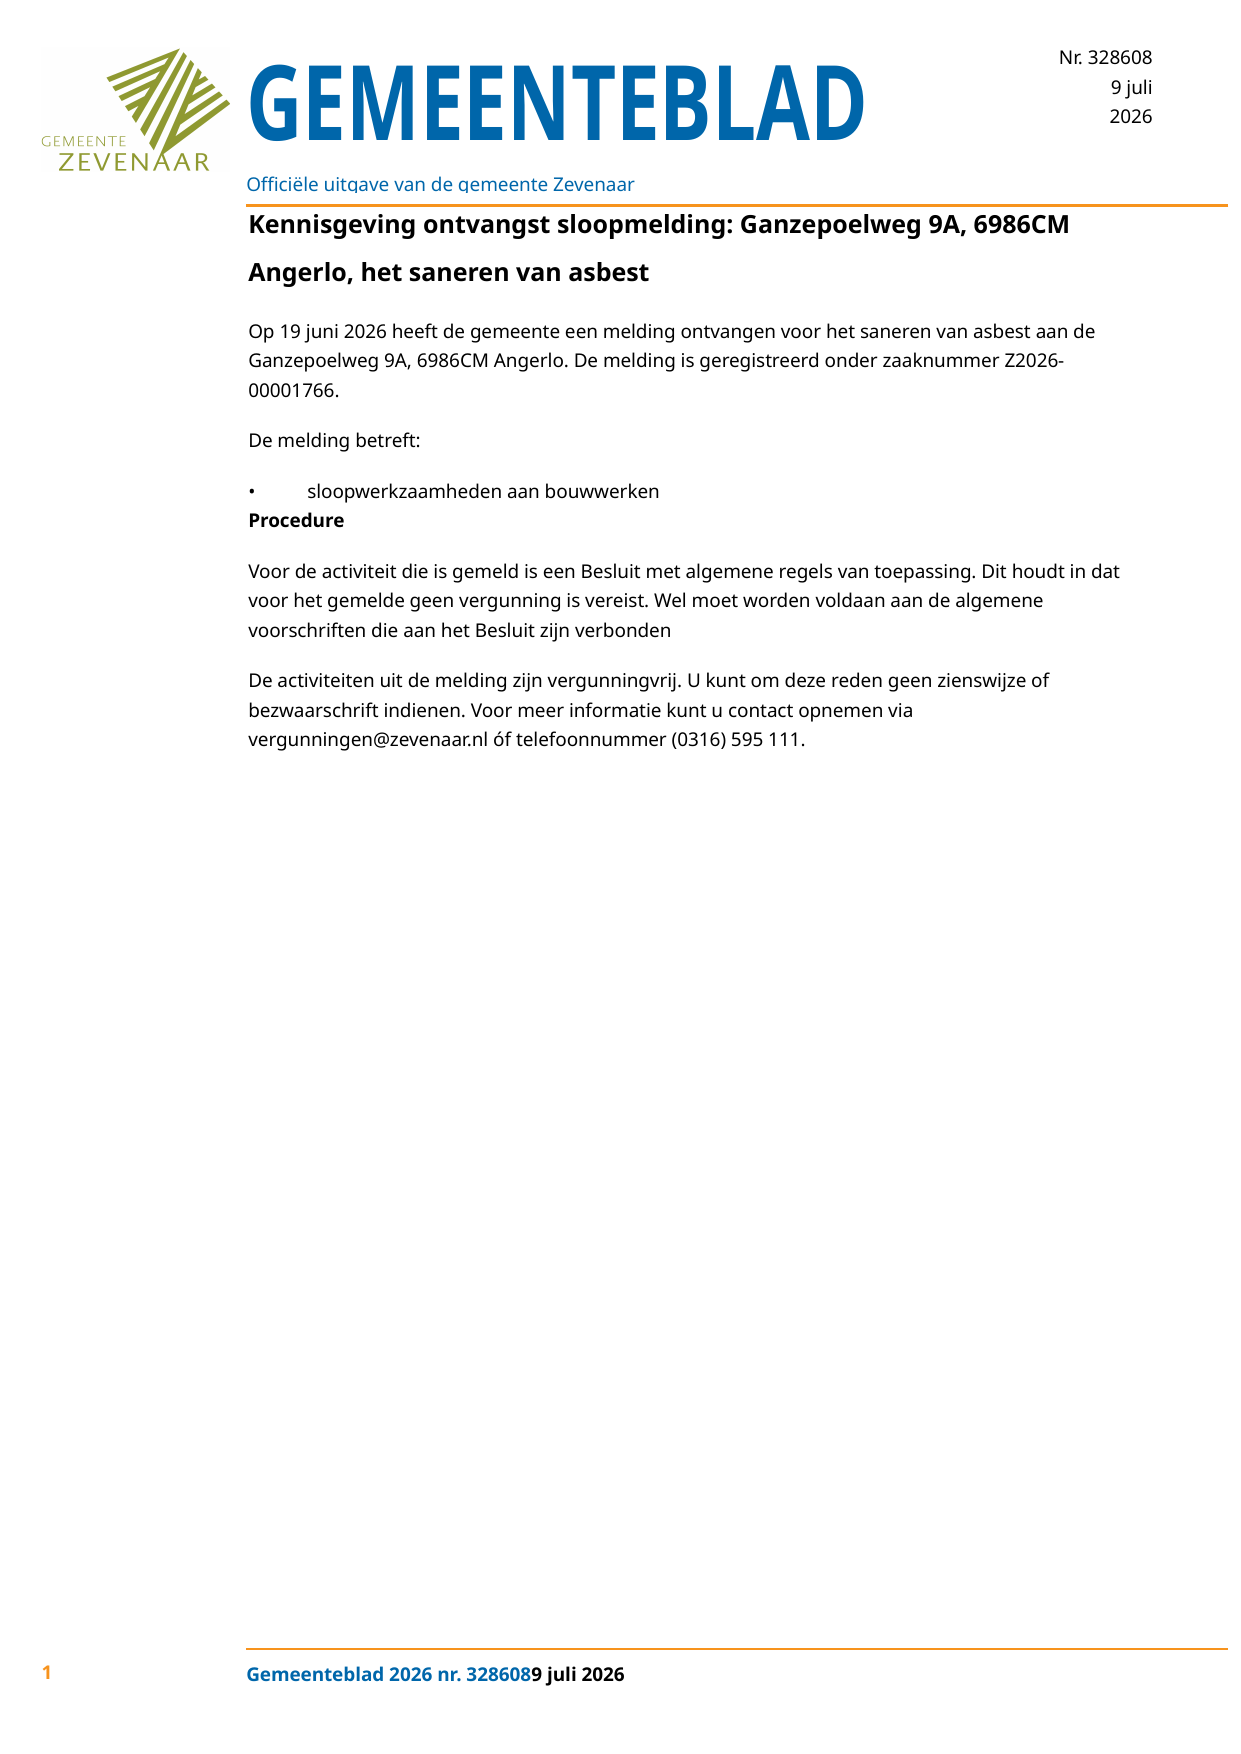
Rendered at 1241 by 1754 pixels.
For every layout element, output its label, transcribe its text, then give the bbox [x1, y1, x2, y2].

text Procedure [248, 507, 1152, 533]
list sloopwerkzaamheden aan bouwwerken [248, 478, 1152, 504]
text De activiteiten uit de melding zijn vergunningvrij. U kunt om deze reden geen zienswijze of bezwaarschrift indienen. Voor meer informatie kunt u contact opnemen via vergunningen@zevenaar.nl óf telefoonnummer (0316) 595 111. [248, 667, 1152, 752]
text Op 19 juni 2026 heeft de gemeente een melding ontvangen voor het saneren van asbest aan de Ganzepoelweg 9A, 6986CM Angerlo. De melding is geregistreerd onder zaaknummer Z2026-00001766. [248, 318, 1152, 403]
text De melding betreft: [248, 427, 1152, 453]
picture [41, 47, 231, 172]
text Kennisgeving ontvangst sloopmelding: Ganzepoelweg 9A, 6986CM Angerlo, het saneren van asbest [248, 207, 1152, 288]
text Voor de activiteit die is gemeld is een Besluit met algemene regels van toepassing. Dit houdt in dat voor het gemelde geen vergunning is vereist. Wel moet worden voldaan aan de algemene voorschriften die aan het Besluit zijn verbonden [248, 558, 1152, 643]
